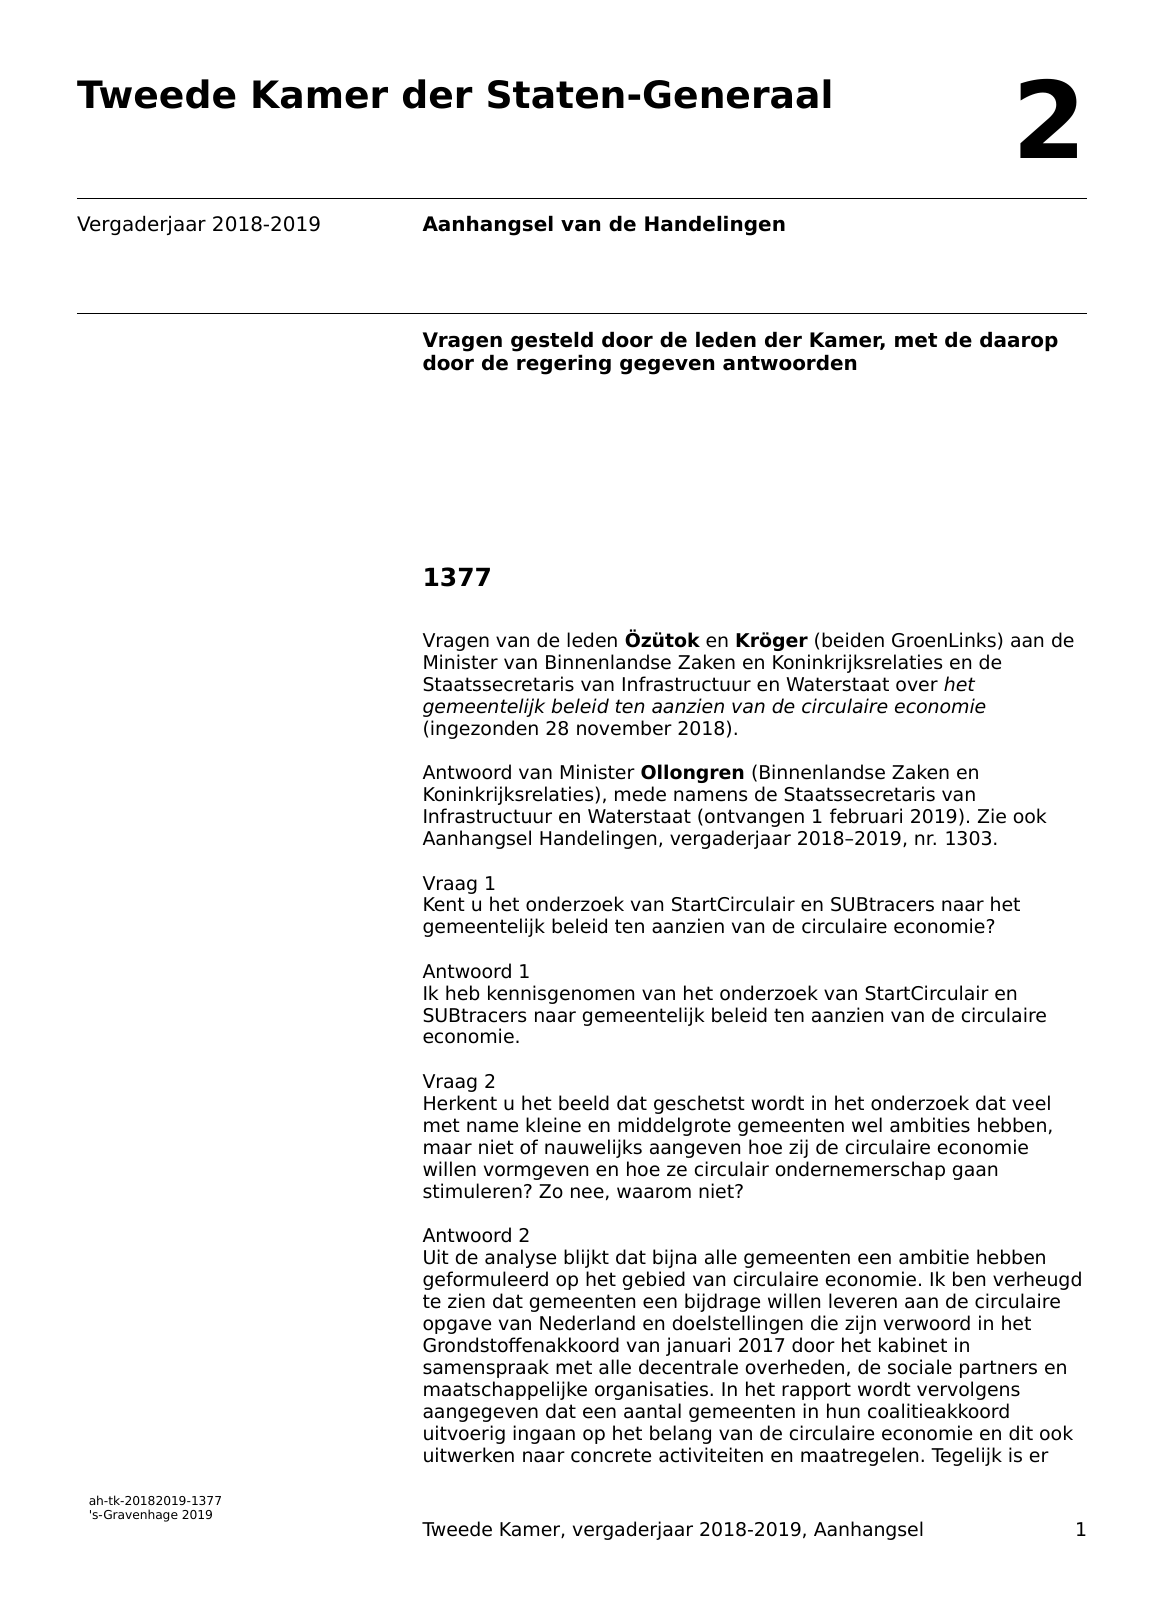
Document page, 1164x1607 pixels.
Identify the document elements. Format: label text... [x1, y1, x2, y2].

text Antwoord 2 [422, 1225, 1087, 1247]
text Antwoord van Minister Ollongren (Binnenlandse Zaken en Koninkrijksrelaties), mede namens de Staatssecretaris van Infrastructuur en Waterstaat (ontvangen 1 februari 2019). Zie ook Aanhangsel Handelingen, vergaderjaar 2018–2019, nr. 1303. [422, 762, 1087, 850]
text Vragen van de leden Özütok en Kröger (beiden GroenLinks) aan de Minister van Binnenlandse Zaken en Koninkrijksrelaties en de Staatssecretaris van Infrastructuur en Waterstaat over het gemeentelijk beleid ten aanzien van de circulaire economie (ingezonden 28 november 2018). [422, 630, 1087, 740]
table_cell Vragen gesteld door de leden der Kamer, met de daarop door de regering gegeven antwoorden [422, 314, 1087, 375]
table_header 2 [886, 59, 1087, 198]
text Ik heb kennisgenomen van het onderzoek van StartCirculair en SUBtracers naar gemeentelijk beleid ten aanzien van de circulaire economie. [422, 982, 1087, 1048]
text 1377 [422, 563, 1087, 592]
text Herkent u het beeld dat geschetst wordt in het onderzoek dat veel met name kleine en middelgrote gemeenten wel ambities hebben, maar niet of nauwelijks aangeven hoe zij de circulaire economie willen vormgeven en hoe ze circulair ondernemerschap gaan stimuleren? Zo nee, waarom niet? [422, 1093, 1087, 1202]
text Uit de analyse blijkt dat bijna alle gemeenten een ambitie hebben geformuleerd op het gebied van circulaire economie. Ik ben verheugd te zien dat gemeenten een bijdrage willen leveren aan de circulaire opgave van Nederland en doelstellingen die zijn verwoord in het Grondstoffenakkoord van januari 2017 door het kabinet in samenspraak met alle decentrale overheden, de sociale partners en maatschappelijke organisaties. In het rapport wordt vervolgens aangegeven dat een aantal gemeenten in hun coalitieakkoord uitvoerig ingaan op het belang van de circulaire economie en dit ook uitwerken naar concrete activiteiten en maatregelen. Tegelijk is er [422, 1247, 1087, 1466]
table_cell [77, 314, 422, 375]
table_cell Vergaderjaar 2018-2019 [77, 199, 422, 313]
text Vraag 1 [422, 872, 1087, 894]
text ah-tk-20182019-1377 [88, 1494, 323, 1508]
text Vraag 2 [422, 1071, 1087, 1093]
table_header Tweede Kamer der Staten-Generaal [77, 59, 886, 198]
text Kent u het onderzoek van StartCirculair en SUBtracers naar het gemeentelijk beleid ten aanzien van de circulaire economie? [422, 894, 1087, 938]
text Antwoord 1 [422, 961, 1087, 982]
text 's-Gravenhage 2019 [88, 1508, 323, 1522]
table_cell Aanhangsel van de Handelingen [422, 199, 1087, 313]
